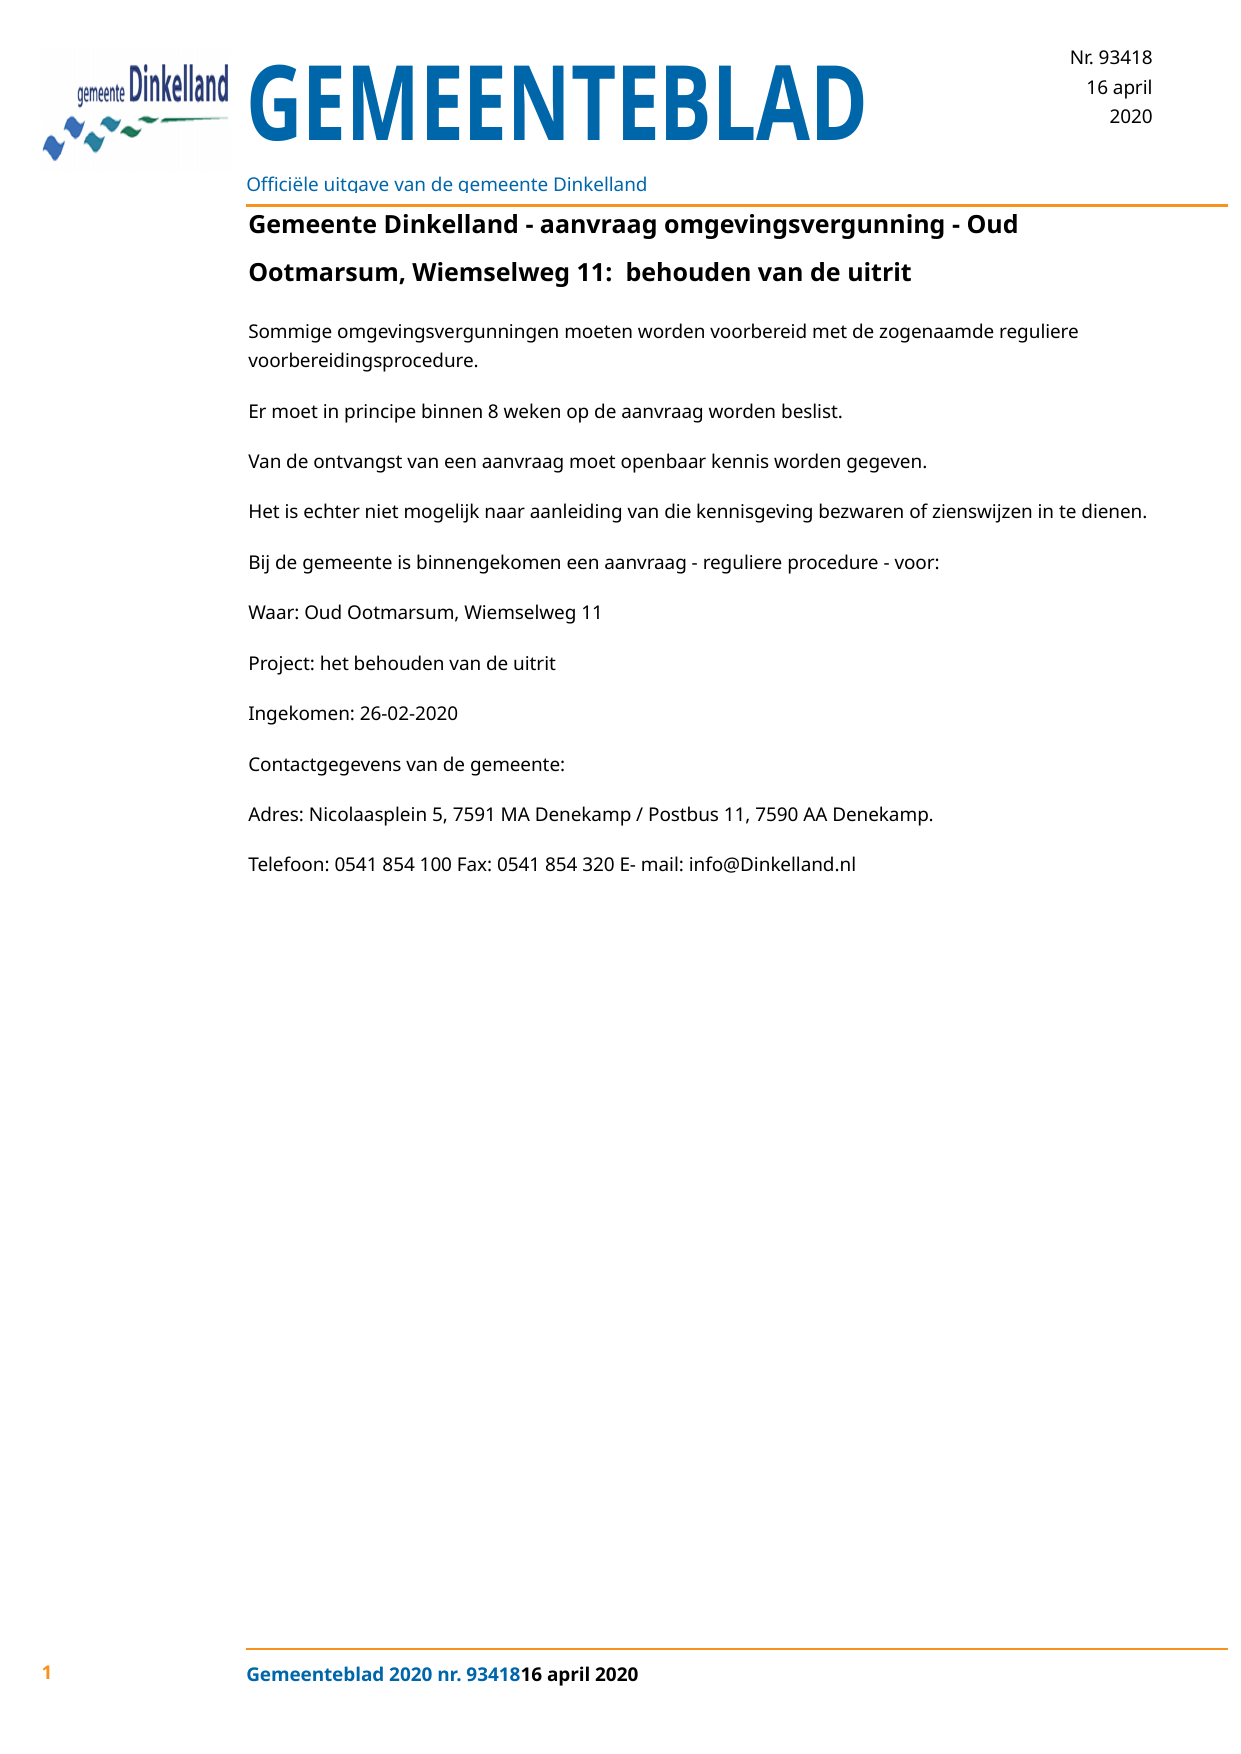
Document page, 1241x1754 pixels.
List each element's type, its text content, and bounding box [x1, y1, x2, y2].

picture [41, 47, 231, 172]
text Waar: Oud Ootmarsum, Wiemselweg 11 [248, 599, 1152, 625]
text Er moet in principe binnen 8 weken op de aanvraag worden beslist. [248, 398, 1152, 424]
text Bij de gemeente is binnengekomen een aanvraag - reguliere procedure - voor: [248, 549, 1152, 575]
text Project: het behouden van de uitrit [248, 650, 1152, 676]
text Het is echter niet mogelijk naar aanleiding van die kennisgeving bezwaren of zienswijzen in te dienen. [248, 499, 1152, 524]
text Van de ontvangst van een aanvraag moet openbaar kennis worden gegeven. [248, 448, 1152, 474]
text Contactgegevens van de gemeente: [248, 751, 1152, 777]
text Adres: Nicolaasplein 5, 7591 MA Denekamp / Postbus 11, 7590 AA Denekamp. [248, 801, 1152, 827]
text Ingekomen: 26-02-2020 [248, 700, 1152, 726]
text Telefoon: 0541 854 100 Fax: 0541 854 320 E- mail: info@Dinkelland.nl [248, 852, 1152, 877]
text Gemeente Dinkelland - aanvraag omgevingsvergunning - Oud Ootmarsum, Wiemselweg 11: behouden van de uitrit [248, 207, 1152, 288]
text Sommige omgevingsvergunningen moeten worden voorbereid met de zogenaamde reguliere voorbereidingsprocedure. [248, 318, 1152, 373]
